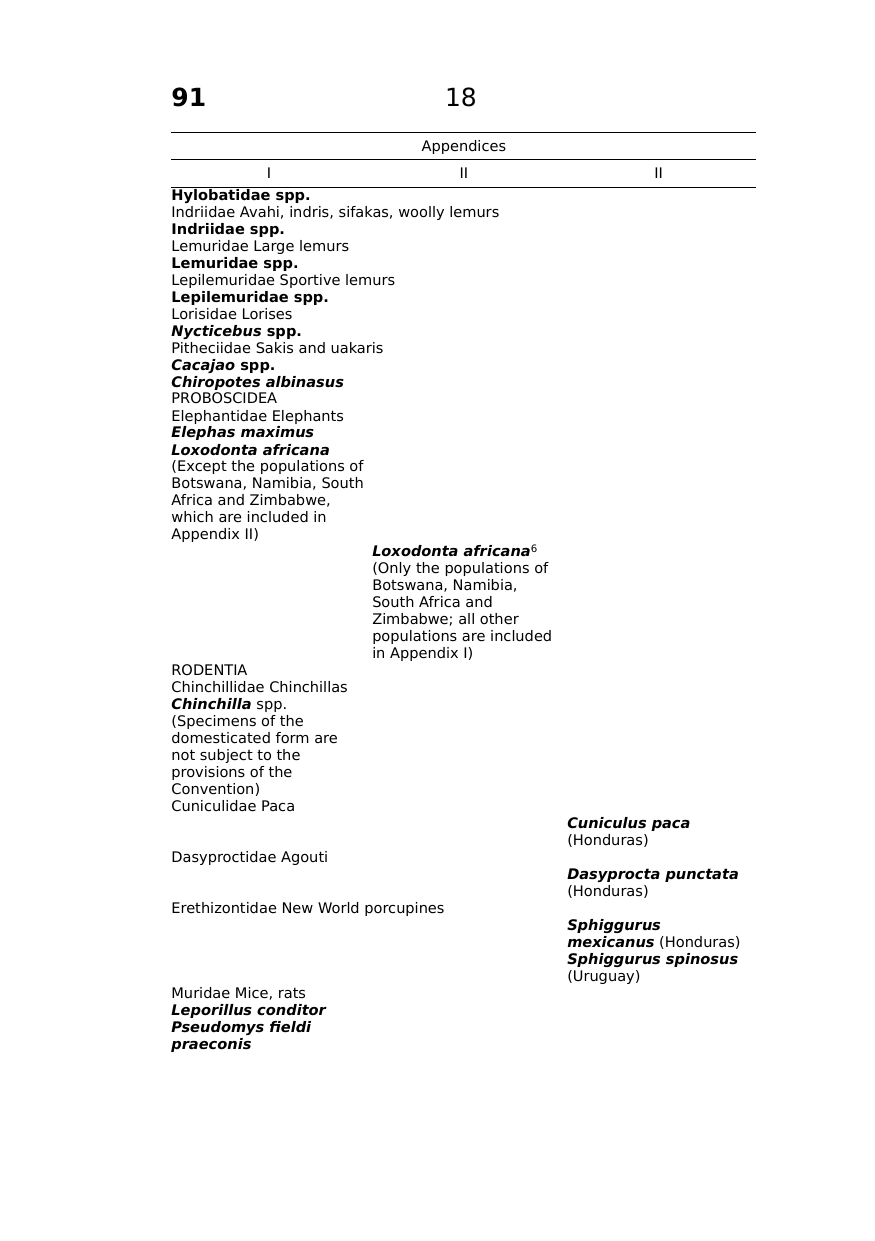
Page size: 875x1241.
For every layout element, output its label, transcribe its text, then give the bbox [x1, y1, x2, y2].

table_header [561, 133, 756, 159]
table_cell Lemuridae spp. [171, 255, 366, 272]
table_cell [366, 424, 561, 441]
table_cell [366, 985, 561, 1002]
table_cell Pseudomys fieldi praeconis [171, 1019, 366, 1053]
table_cell Leporillus conditor [171, 1002, 366, 1019]
table_cell [561, 543, 756, 662]
table_cell [561, 221, 756, 238]
table_cell RODENTIA [171, 662, 756, 679]
table_cell [366, 356, 561, 373]
table_cell [561, 424, 756, 441]
table_cell I [171, 160, 366, 187]
table_cell [561, 356, 756, 373]
table_cell [366, 951, 561, 985]
table_cell Cuniculus paca (Honduras) [561, 815, 756, 849]
table_header Appendices [366, 133, 561, 159]
table_cell Elephas maximus [171, 424, 366, 441]
table_cell Dasyproctidae Agouti [171, 849, 756, 866]
table_cell [366, 866, 561, 900]
table_cell [366, 323, 561, 339]
table_cell [171, 951, 366, 985]
table_cell Chinchilla spp. (Specimens of the domesticated form are not subject to the provisions of the Convention) [171, 696, 366, 798]
table_cell [366, 1019, 561, 1053]
table_header [171, 133, 366, 159]
table_cell [561, 441, 756, 543]
table_cell Cuniculidae Paca [171, 798, 756, 815]
table_cell Hylobatidae spp. [171, 188, 366, 204]
table_cell Lemuridae Large lemurs [171, 238, 756, 254]
table_cell [366, 306, 561, 322]
table_cell [366, 255, 561, 272]
table_cell [561, 1002, 756, 1019]
table_cell Indriidae Avahi, indris, sifakas, woolly lemurs [171, 204, 756, 221]
table_cell [171, 543, 366, 662]
table_cell Loxodonta africana (Except the populations of Botswana, Namibia, South Africa and Zimbabwe, which are included in Appendix II) [171, 441, 366, 543]
table_cell [366, 815, 561, 849]
table_cell Sphiggurus mexicanus (Honduras) [561, 917, 756, 951]
table_cell [561, 289, 756, 306]
table_cell Sphiggurus spinosus (Uruguay) [561, 951, 756, 985]
table_cell [561, 323, 756, 339]
table_cell Lepilemuridae Sportive lemurs [171, 272, 756, 288]
table_cell Chiropotes albinasus [171, 374, 366, 390]
table_cell [171, 866, 366, 900]
table_cell II [561, 160, 756, 187]
table_cell [366, 289, 561, 306]
table_cell [561, 985, 756, 1002]
table_cell [561, 255, 756, 272]
table_cell [171, 917, 366, 951]
table_cell [366, 441, 561, 543]
table_cell Muridae Mice, rats [171, 985, 366, 1002]
table_cell [366, 374, 561, 390]
table_cell [366, 221, 561, 238]
table_cell Nycticebus spp. [171, 323, 366, 339]
table_cell [171, 815, 366, 849]
table_cell Elephantidae Elephants [171, 408, 756, 424]
table_cell Pitheciidae Sakis and uakaris [171, 340, 756, 356]
table_cell [366, 188, 561, 204]
table_cell Loxodonta africana6 (Only the populations of Botswana, Namibia, South Africa and Zimbabwe; all other populations are included in Appendix I) [366, 543, 561, 662]
table_cell Dasyprocta punctata (Honduras) [561, 866, 756, 900]
table_cell [561, 696, 756, 798]
table_cell [561, 306, 756, 322]
table_cell [561, 374, 756, 390]
table_cell [561, 1019, 756, 1053]
table_cell Chinchillidae Chinchillas [171, 679, 756, 696]
table_cell [366, 1002, 561, 1019]
table_cell II [366, 160, 561, 187]
table_cell Cacajao spp. [171, 356, 366, 373]
table_cell Erethizontidae New World porcupines [171, 900, 756, 917]
table_cell Lepilemuridae spp. [171, 289, 366, 306]
table_cell [366, 917, 561, 951]
table_cell Indriidae spp. [171, 221, 366, 238]
table_cell [366, 696, 561, 798]
table_cell Lorisidae Lorises [171, 306, 366, 322]
table_cell [561, 188, 756, 204]
table_cell PROBOSCIDEA [171, 390, 756, 407]
